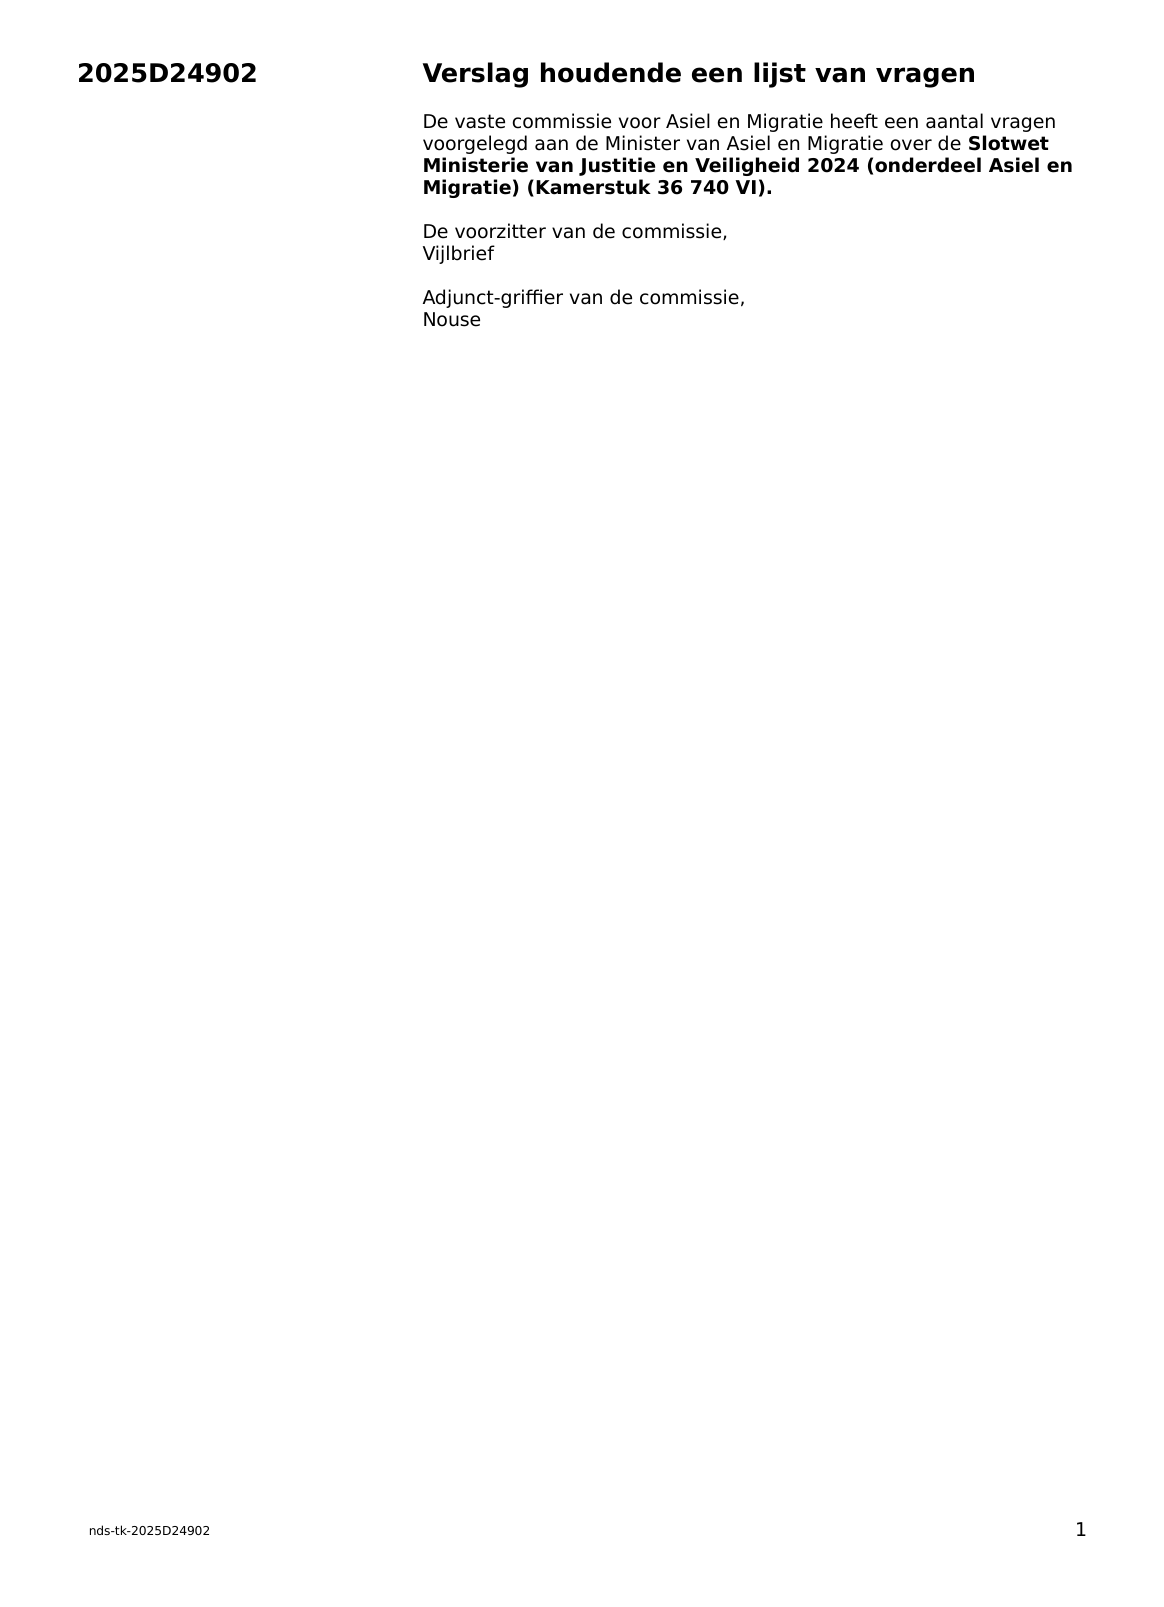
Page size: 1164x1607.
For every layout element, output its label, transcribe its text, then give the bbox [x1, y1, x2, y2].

text Vijlbrief [422, 243, 1087, 265]
text De vaste commissie voor Asiel en Migratie heeft een aantal vragen voorgelegd aan de Minister van Asiel en Migratie over de Slotwet Ministerie van Justitie en Veiligheid 2024 (onderdeel Asiel en Migratie) (Kamerstuk 36 740 VI). [422, 111, 1087, 199]
text 2025D24902 Verslag houdende een lijst van vragen [77, 59, 1087, 89]
text Adjunct-griffier van de commissie, [422, 287, 1087, 309]
text nds-tk-2025D24902 [88, 1524, 323, 1538]
text Nouse [422, 309, 1087, 331]
text De voorzitter van de commissie, [422, 221, 1087, 243]
